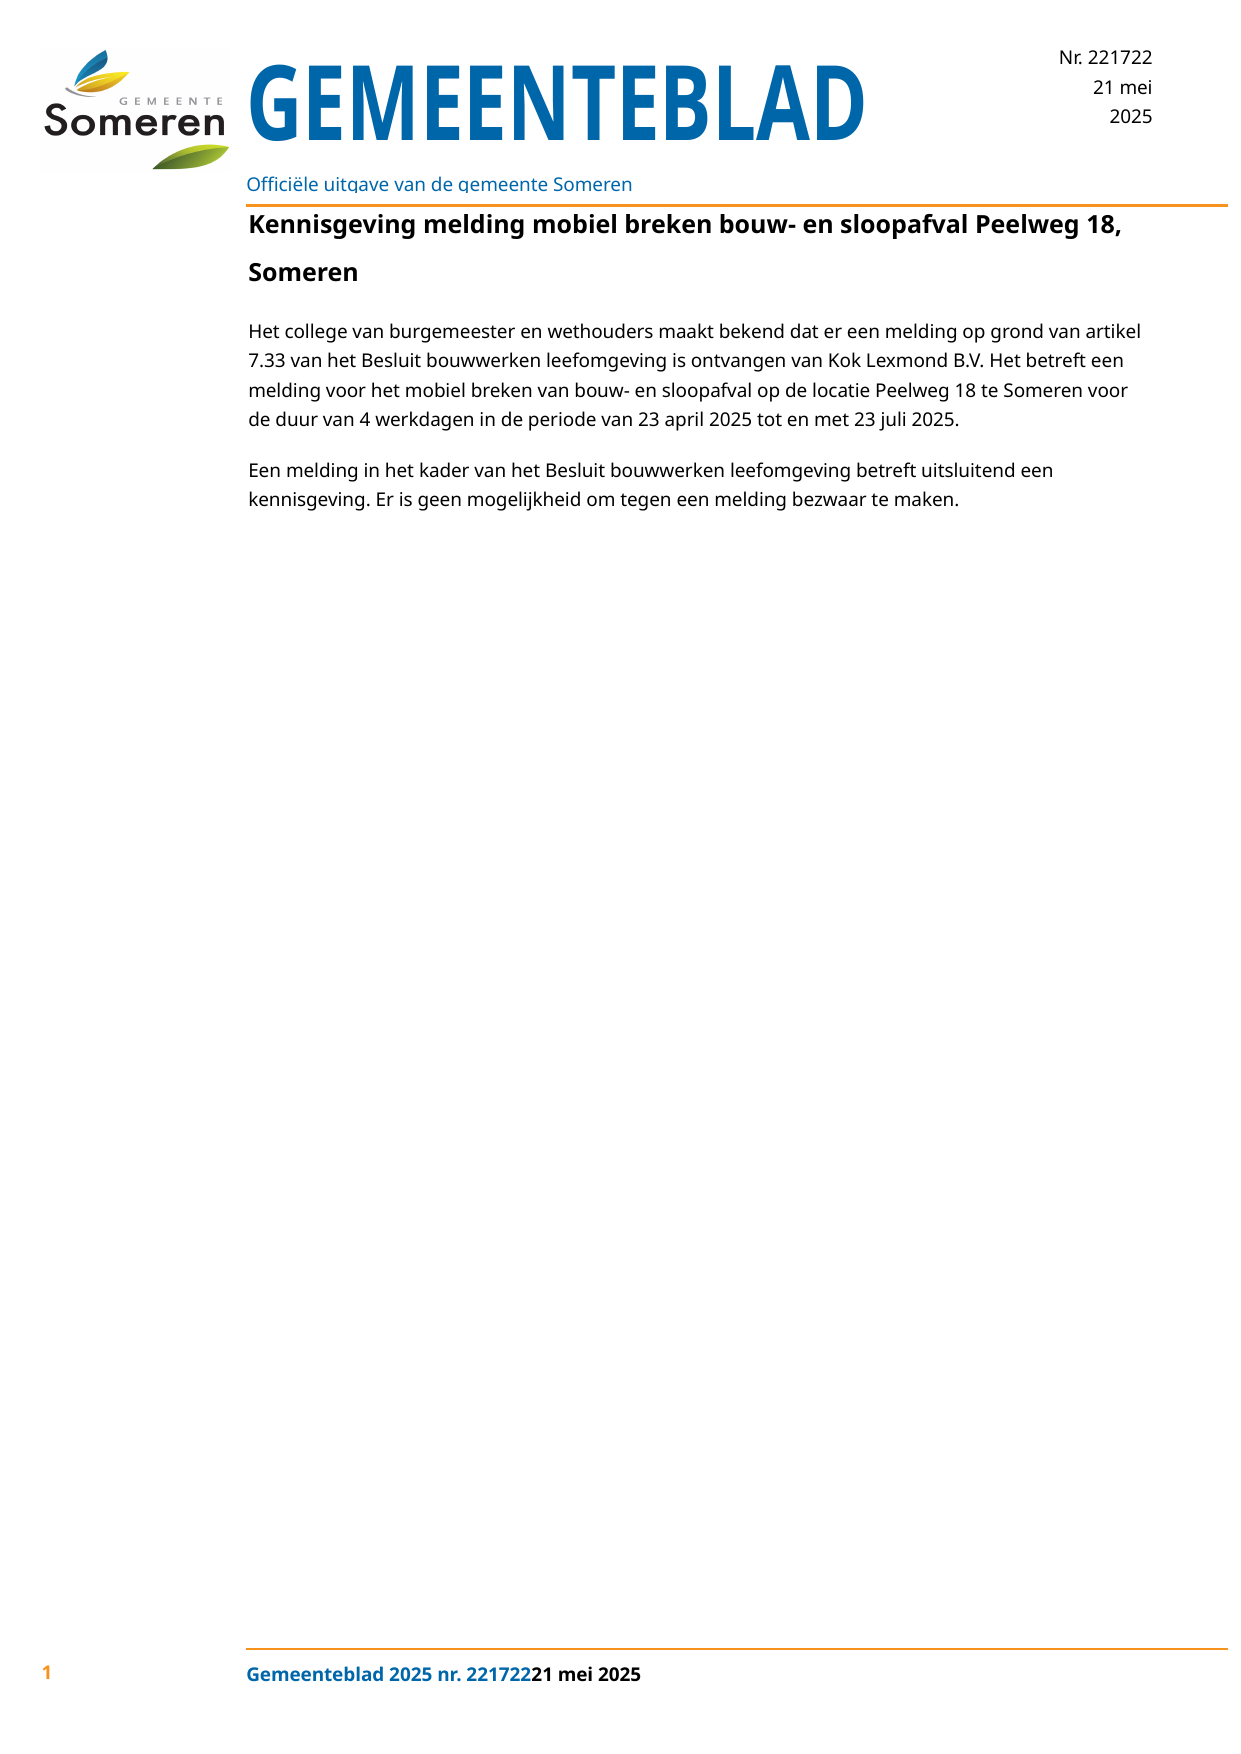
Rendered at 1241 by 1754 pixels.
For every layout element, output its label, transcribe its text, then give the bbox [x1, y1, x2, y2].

text Kennisgeving melding mobiel breken bouw- en sloopafval Peelweg 18, Someren [248, 207, 1152, 288]
text Het college van burgemeester en wethouders maakt bekend dat er een melding op grond van artikel 7.33 van het Besluit bouwwerken leefomgeving is ontvangen van Kok Lexmond B.V. Het betreft een melding voor het mobiel breken van bouw- en sloopafval op de locatie Peelweg 18 te Someren voor de duur van 4 werkdagen in de periode van 23 april 2025 tot en met 23 juli 2025. [248, 318, 1152, 432]
picture [41, 47, 231, 172]
text Een melding in het kader van het Besluit bouwwerken leefomgeving betreft uitsluitend een kennisgeving. Er is geen mogelijkheid om tegen een melding bezwaar te maken. [248, 457, 1152, 512]
